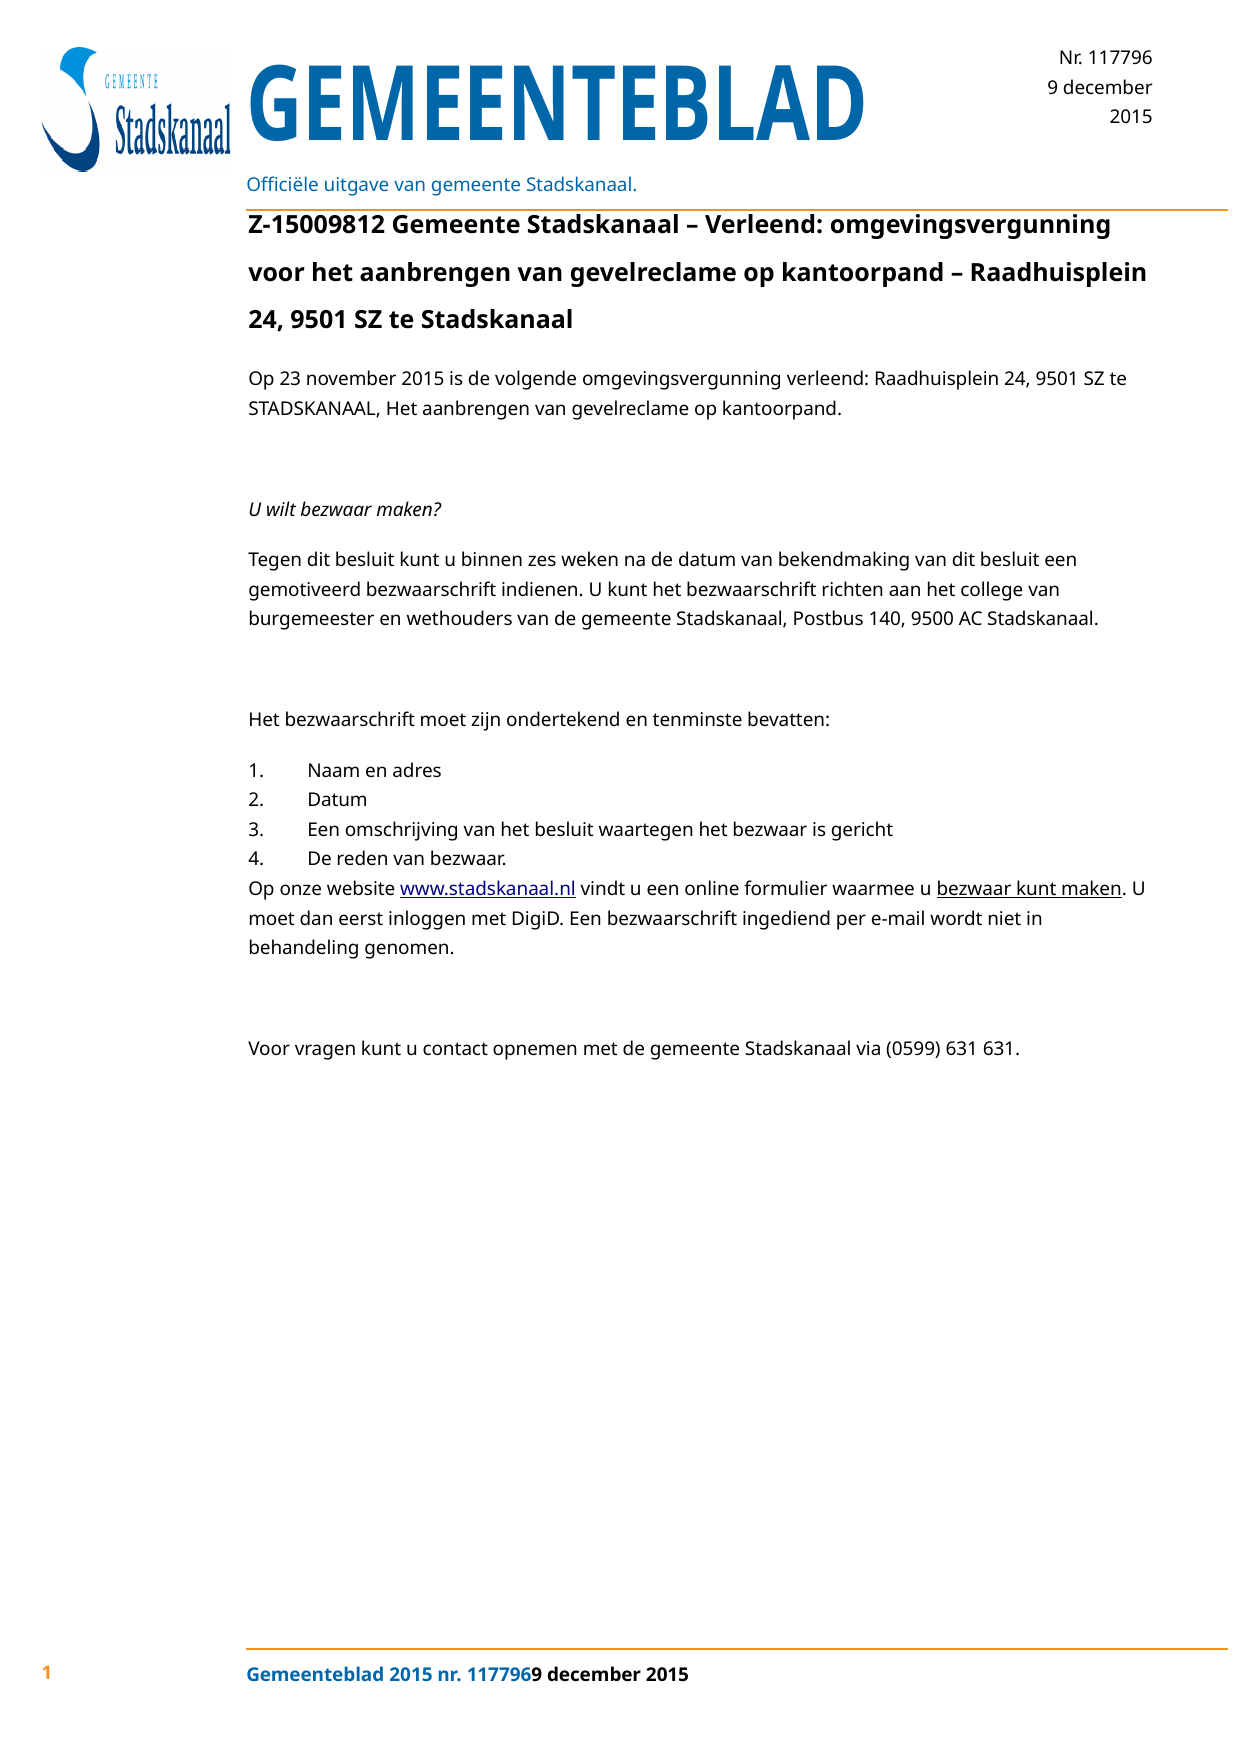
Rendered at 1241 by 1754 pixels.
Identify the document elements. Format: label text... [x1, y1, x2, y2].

text Op onze website www.stadskanaal.nl vindt u een online formulier waarmee u bezwaar kunt maken. U moet dan eerst inloggen met DigiD. Een bezwaarschrift ingediend per e-mail wordt niet in behandeling genomen. [248, 875, 1152, 960]
text Het bezwaarschrift moet zijn ondertekend en tenminste bevatten: [248, 706, 1152, 732]
text Tegen dit besluit kunt u binnen zes weken na de datum van bekendmaking van dit besluit een gemotiveerd bezwaarschrift indienen. U kunt het bezwaarschrift richten aan het college van burgemeester en wethouders van de gemeente Stadskanaal, Postbus 140, 9500 AC Stadskanaal. [248, 546, 1152, 631]
text Op 23 november 2015 is de volgende omgevingsvergunning verleend: Raadhuisplein 24, 9501 SZ te STADSKANAAL, Het aanbrengen van gevelreclame op kantoorpand. [248, 366, 1152, 421]
list Datum [248, 786, 1152, 812]
text U wilt bezwaar maken? [248, 496, 1152, 522]
picture [41, 47, 231, 172]
text Voor vragen kunt u contact opnemen met de gemeente Stadskanaal via (0599) 631 631. [248, 1035, 1152, 1061]
list Naam en adres [248, 757, 1152, 782]
list De reden van bezwaar. [248, 846, 1152, 871]
list Een omschrijving van het besluit waartegen het bezwaar is gericht [248, 816, 1152, 842]
text Z-15009812 Gemeente Stadskanaal – Verleend: omgevingsvergunning voor het aanbrengen van gevelreclame op kantoorpand – Raadhuisplein 24, 9501 SZ te Stadskanaal [248, 211, 1152, 336]
